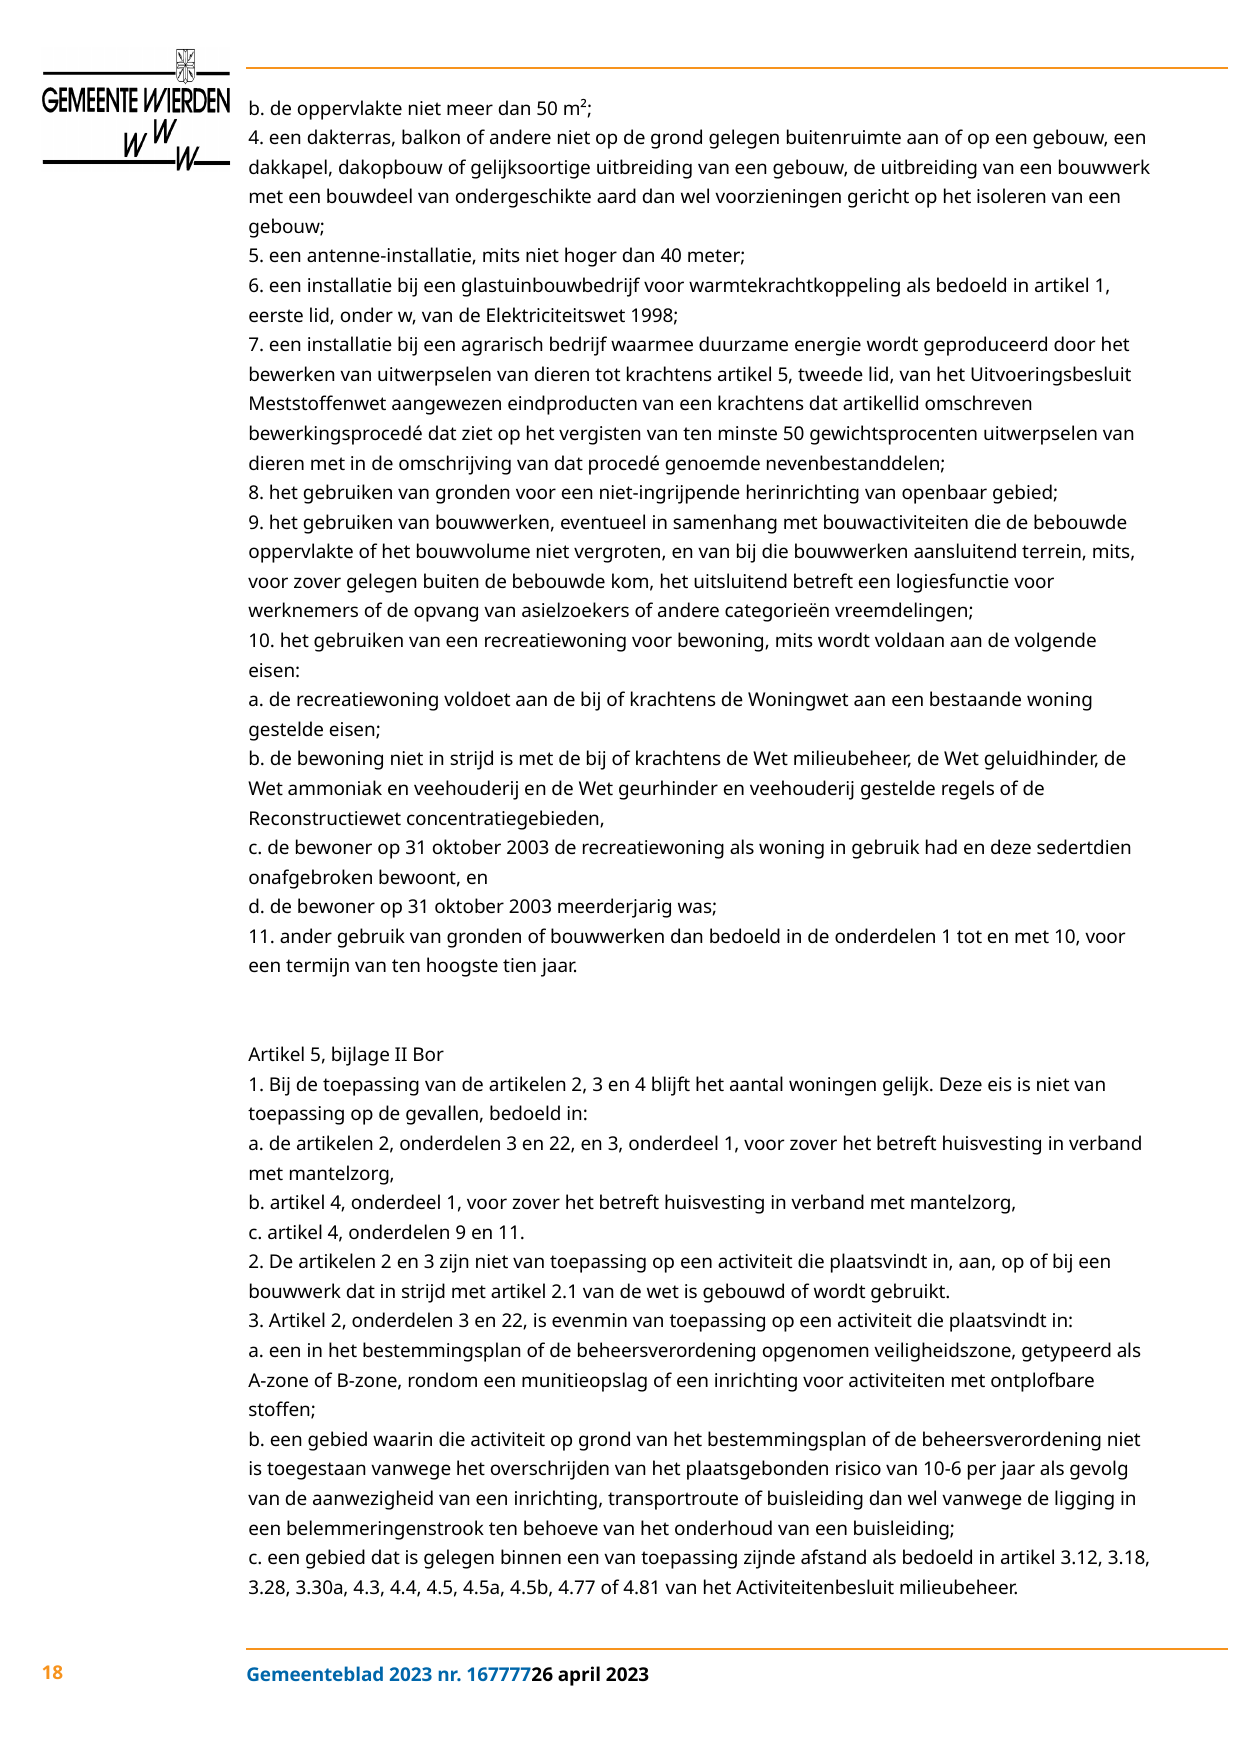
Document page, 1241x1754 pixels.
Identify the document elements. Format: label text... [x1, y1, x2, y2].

text 1. Bij de toepassing van de artikelen 2, 3 en 4 blijft het aantal woningen gelijk. Deze eis is niet van toepassing op de gevallen, bedoeld in: [248, 1071, 1152, 1126]
text b. een gebied waarin die activiteit op grond van het bestemmingsplan of de beheersverordening niet is toegestaan vanwege het overschrijden van het plaatsgebonden risico van 10-6 per jaar als gevolg van de aanwezigheid van een inrichting, transportroute of buisleiding dan wel vanwege de ligging in een belemmeringenstrook ten behoeve van het onderhoud van een buisleiding; [248, 1426, 1152, 1541]
text c. artikel 4, onderdelen 9 en 11. [248, 1219, 1152, 1245]
text Artikel 5, bijlage II Bor [248, 1041, 1152, 1067]
text a. de recreatiewoning voldoet aan de bij of krachtens de Woningwet aan een bestaande woning gestelde eisen; [248, 686, 1152, 742]
text 5. een antenne-installatie, mits niet hoger dan 40 meter; [248, 243, 1152, 268]
text 7. een installatie bij een agrarisch bedrijf waarmee duurzame energie wordt geproduceerd door het bewerken van uitwerpselen van dieren tot krachtens artikel 5, tweede lid, van het Uitvoeringsbesluit Meststoffenwet aangewezen eindproducten van een krachtens dat artikellid omschreven bewerkingsprocedé dat ziet op het vergisten van ten minste 50 gewichtsprocenten uitwerpselen van dieren met in de omschrijving van dat procedé genoemde nevenbestanddelen; [248, 331, 1152, 476]
text 9. het gebruiken van bouwwerken, eventueel in samenhang met bouwactiviteiten die de bebouwde oppervlakte of het bouwvolume niet vergroten, en van bij die bouwwerken aansluitend terrein, mits, voor zover gelegen buiten de bebouwde kom, het uitsluitend betreft een logiesfunctie voor werknemers of de opvang van asielzoekers of andere categorieën vreemdelingen; [248, 509, 1152, 623]
text 11. ander gebruik van gronden of bouwwerken dan bedoeld in de onderdelen 1 tot en met 10, voor een termijn van ten hoogste tien jaar. [248, 923, 1152, 978]
text 3. Artikel 2, onderdelen 3 en 22, is evenmin van toepassing op een activiteit die plaatsvindt in: [248, 1308, 1152, 1333]
text d. de bewoner op 31 oktober 2003 meerderjarig was; [248, 893, 1152, 919]
text b. de oppervlakte niet meer dan 50 m²; [248, 95, 1152, 121]
text a. een in het bestemmingsplan of de beheersverordening opgenomen veiligheidszone, getypeerd als A-zone of B-zone, rondom een munitieopslag of een inrichting voor activiteiten met ontplofbare stoffen; [248, 1337, 1152, 1422]
text 2. De artikelen 2 en 3 zijn niet van toepassing op een activiteit die plaatsvindt in, aan, op of bij een bouwwerk dat in strijd met artikel 2.1 van de wet is gebouwd of wordt gebruikt. [248, 1248, 1152, 1304]
text b. artikel 4, onderdeel 1, voor zover het betreft huisvesting in verband met mantelzorg, [248, 1189, 1152, 1215]
text 4. een dakterras, balkon of andere niet op de grond gelegen buitenruimte aan of op een gebouw, een dakkapel, dakopbouw of gelijksoortige uitbreiding van een gebouw, de uitbreiding van een bouwwerk met een bouwdeel van ondergeschikte aard dan wel voorzieningen gericht op het isoleren van een gebouw; [248, 124, 1152, 239]
text a. de artikelen 2, onderdelen 3 en 22, en 3, onderdeel 1, voor zover het betreft huisvesting in verband met mantelzorg, [248, 1130, 1152, 1186]
text c. een gebied dat is gelegen binnen een van toepassing zijnde afstand als bedoeld in artikel 3.12, 3.18, 3.28, 3.30a, 4.3, 4.4, 4.5, 4.5a, 4.5b, 4.77 of 4.81 van het Activiteitenbesluit milieubeheer. [248, 1544, 1152, 1600]
text b. de bewoning niet in strijd is met de bij of krachtens de Wet milieubeheer, de Wet geluidhinder, de Wet ammoniak en veehouderij en de Wet geurhinder en veehouderij gestelde regels of de Reconstructiewet concentratiegebieden, [248, 746, 1152, 831]
text 8. het gebruiken van gronden voor een niet-ingrijpende herinrichting van openbaar gebied; [248, 479, 1152, 505]
text c. de bewoner op 31 oktober 2003 de recreatiewoning als woning in gebruik had en deze sedertdien onafgebroken bewoont, en [248, 834, 1152, 890]
text 10. het gebruiken van een recreatiewoning voor bewoning, mits wordt voldaan aan de volgende eisen: [248, 627, 1152, 683]
text 6. een installatie bij een glastuinbouwbedrijf voor warmtekrachtkoppeling als bedoeld in artikel 1, eerste lid, onder w, van de Elektriciteitswet 1998; [248, 272, 1152, 328]
picture [41, 47, 231, 172]
